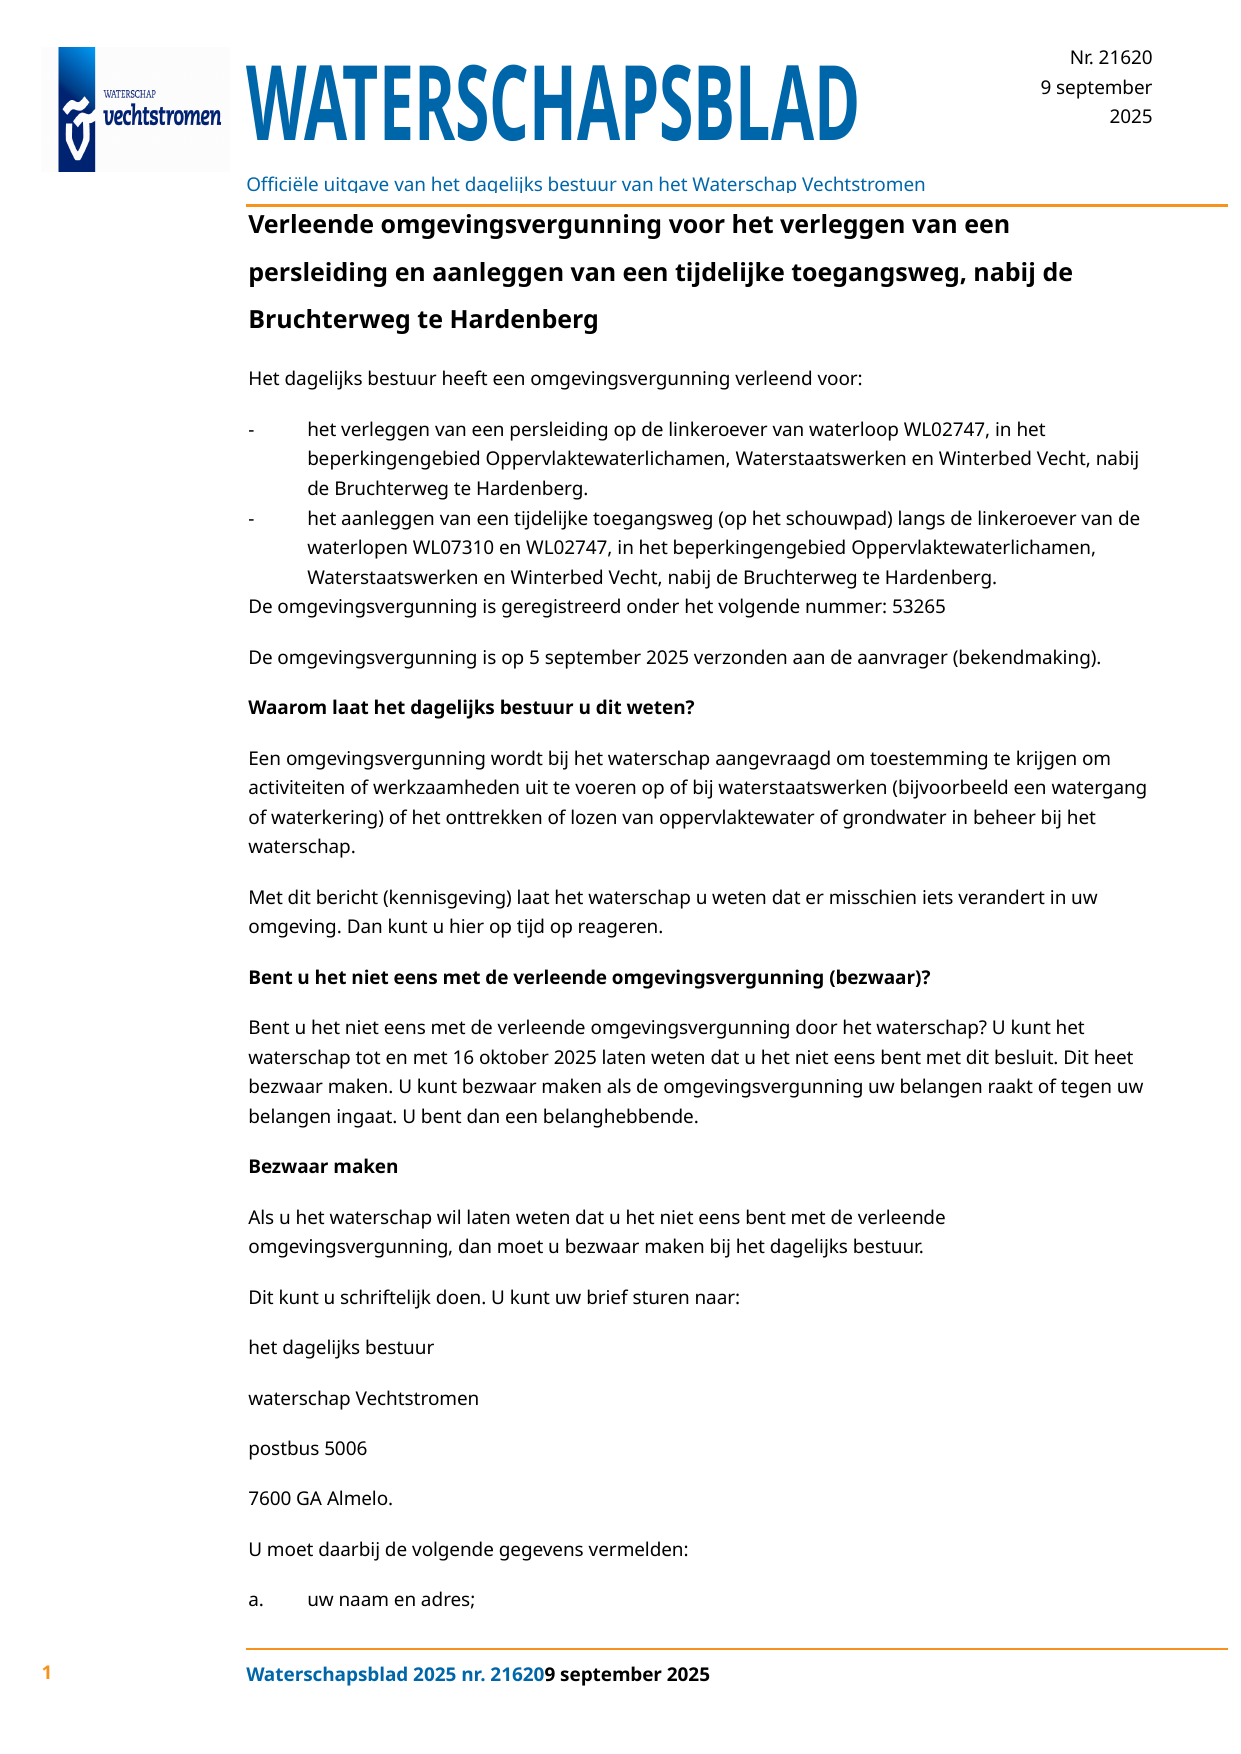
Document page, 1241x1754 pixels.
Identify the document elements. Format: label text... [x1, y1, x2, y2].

text postbus 5006 [248, 1435, 1152, 1461]
text De omgevingsvergunning is geregistreerd onder het volgende nummer: 53265 [248, 593, 1152, 619]
text waterschap Vechtstromen [248, 1385, 1152, 1410]
picture [41, 47, 231, 172]
list het verleggen van een persleiding op de linkeroever van waterloop WL02747, in het beperkingengebied Oppervlaktewaterlichamen, Waterstaatswerken en Winterbed Vecht, nabij de Bruchterweg te Hardenberg. [248, 416, 1152, 501]
text Bezwaar maken [248, 1153, 1152, 1179]
text De omgevingsvergunning is op 5 september 2025 verzonden aan de aanvrager (bekendmaking). [248, 644, 1152, 669]
text Bent u het niet eens met de verleende omgevingsvergunning door het waterschap? U kunt het waterschap tot en met 16 oktober 2025 laten weten dat u het niet eens bent met dit besluit. Dit heet bezwaar maken. U kunt bezwaar maken als de omgevingsvergunning uw belangen raakt of tegen uw belangen ingaat. U bent dan een belanghebbende. [248, 1014, 1152, 1129]
list uw naam en adres; [248, 1586, 1152, 1612]
text Als u het waterschap wil laten weten dat u het niet eens bent met de verleende omgevingsvergunning, dan moet u bezwaar maken bij het dagelijks bestuur. [248, 1204, 1152, 1259]
text het dagelijks bestuur [248, 1334, 1152, 1360]
text Dit kunt u schriftelijk doen. U kunt uw brief sturen naar: [248, 1284, 1152, 1309]
text 7600 GA Almelo. [248, 1486, 1152, 1511]
text Het dagelijks bestuur heeft een omgevingsvergunning verleend voor: [248, 366, 1152, 391]
text Bent u het niet eens met de verleende omgevingsvergunning (bezwaar)? [248, 964, 1152, 989]
list het aanleggen van een tijdelijke toegangsweg (op het schouwpad) langs de linkeroever van de waterlopen WL07310 en WL02747, in het beperkingengebied Oppervlaktewaterlichamen, Waterstaatswerken en Winterbed Vecht, nabij de Bruchterweg te Hardenberg. [248, 505, 1152, 589]
text Verleende omgevingsvergunning voor het verleggen van een persleiding en aanleggen van een tijdelijke toegangsweg, nabij de Bruchterweg te Hardenberg [248, 207, 1152, 336]
text Een omgevingsvergunning wordt bij het waterschap aangevraagd om toestemming te krijgen om activiteiten of werkzaamheden uit te voeren op of bij waterstaatswerken (bijvoorbeeld een watergang of waterkering) of het onttrekken of lozen van oppervlaktewater of grondwater in beheer bij het waterschap. [248, 745, 1152, 859]
text Met dit bericht (kennisgeving) laat het waterschap u weten dat er misschien iets verandert in uw omgeving. Dan kunt u hier op tijd op reageren. [248, 884, 1152, 939]
text Waarom laat het dagelijks bestuur u dit weten? [248, 694, 1152, 720]
text U moet daarbij de volgende gegevens vermelden: [248, 1536, 1152, 1562]
